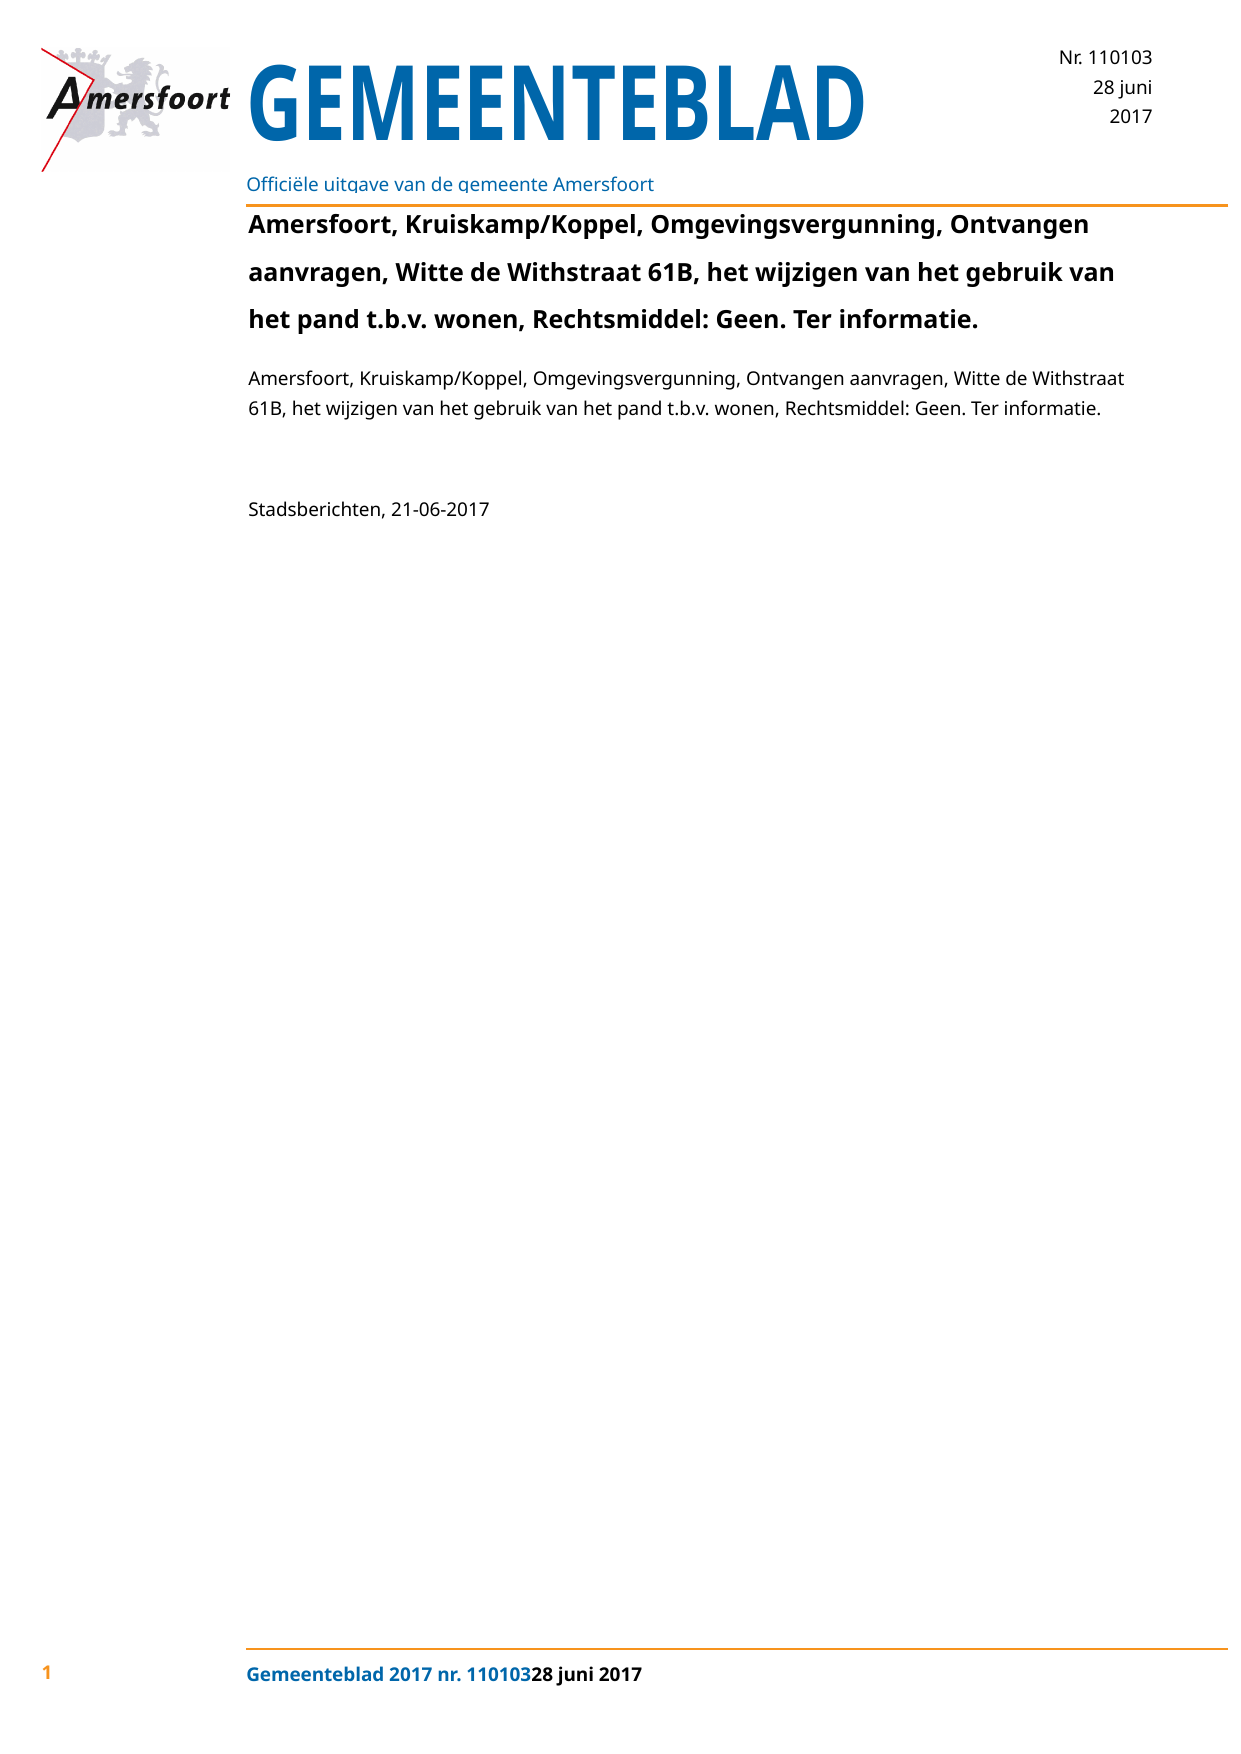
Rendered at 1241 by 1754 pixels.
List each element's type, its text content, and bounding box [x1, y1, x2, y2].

text Stadsberichten, 21-06-2017 [248, 496, 1152, 522]
text Amersfoort, Kruiskamp/Koppel, Omgevingsvergunning, Ontvangen aanvragen, Witte de Withstraat 61B, het wijzigen van het gebruik van het pand t.b.v. wonen, Rechtsmiddel: Geen. Ter informatie. [248, 207, 1152, 336]
text Amersfoort, Kruiskamp/Koppel, Omgevingsvergunning, Ontvangen aanvragen, Witte de Withstraat 61B, het wijzigen van het gebruik van het pand t.b.v. wonen, Rechtsmiddel: Geen. Ter informatie. [248, 366, 1152, 421]
picture [41, 47, 231, 172]
